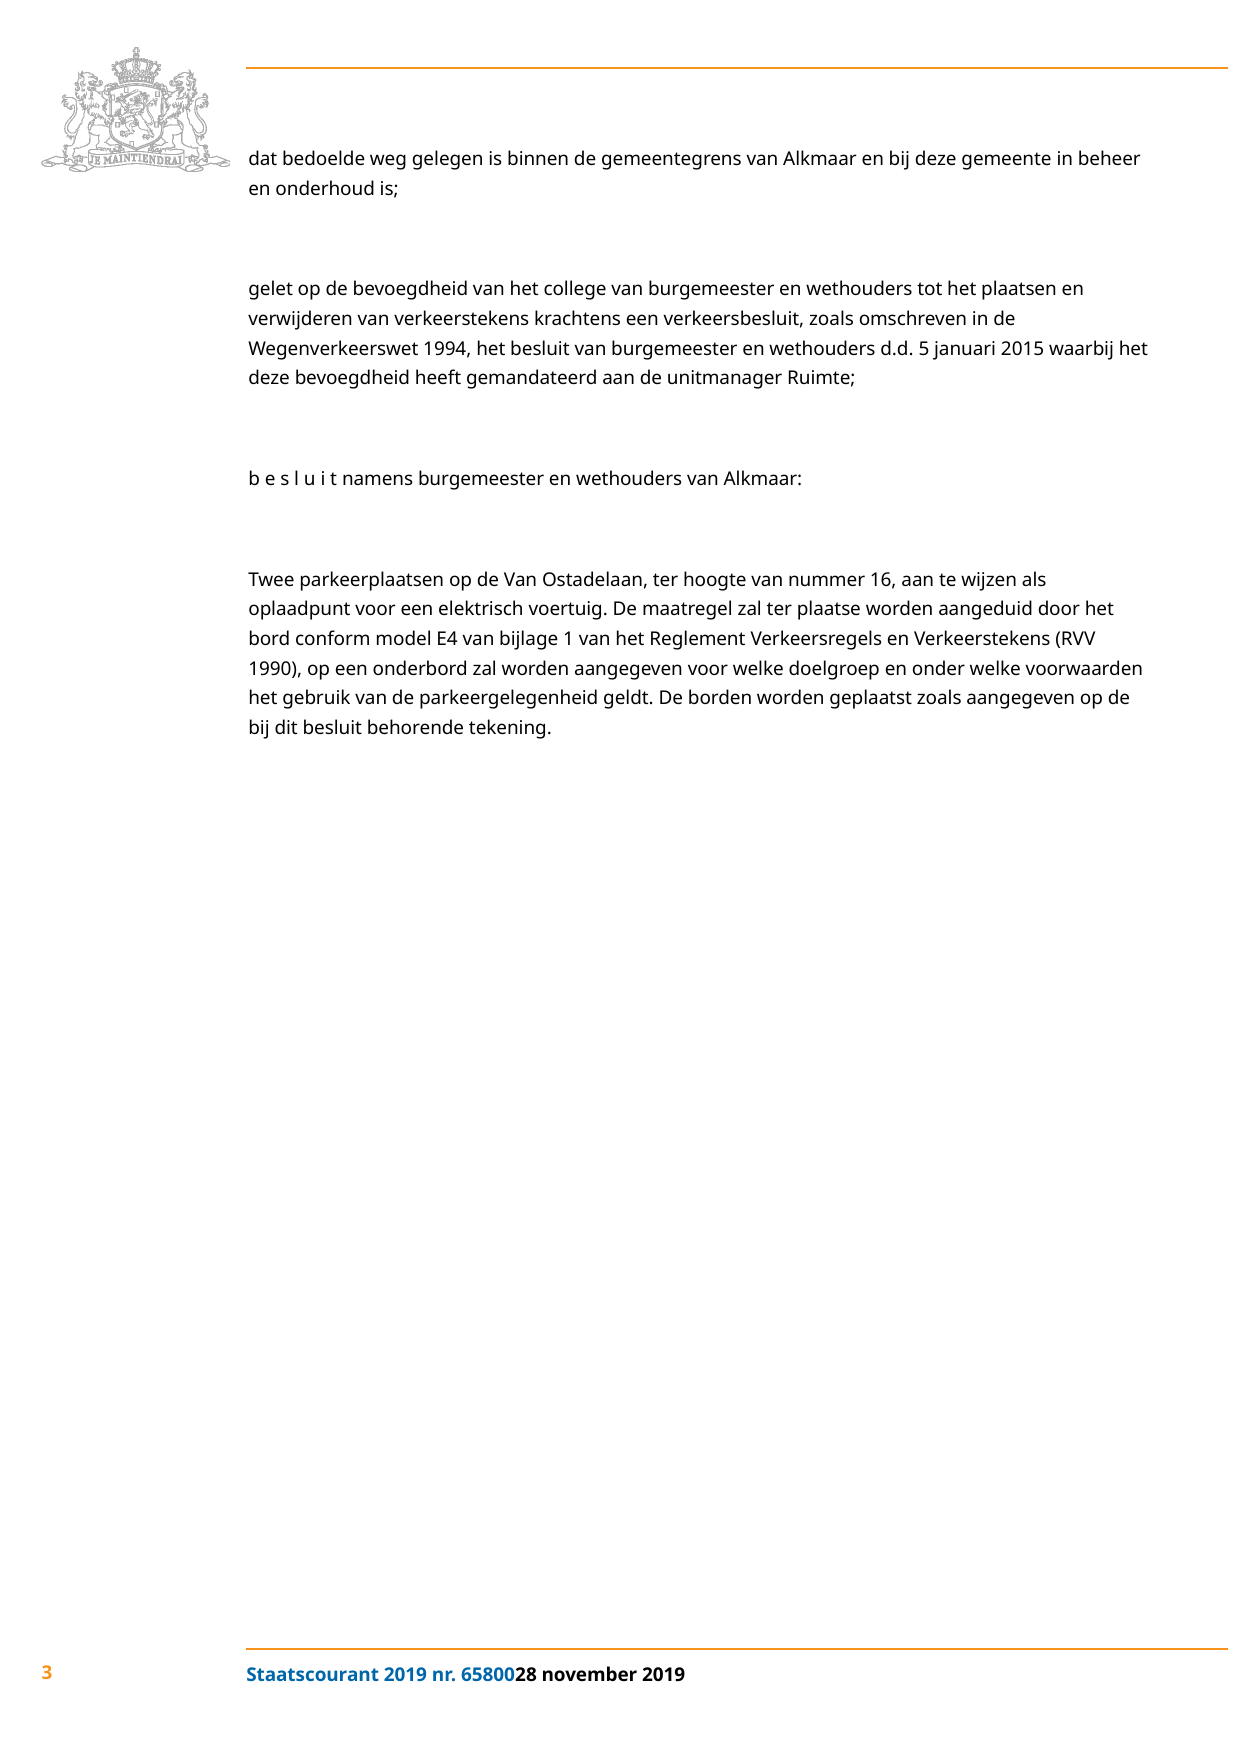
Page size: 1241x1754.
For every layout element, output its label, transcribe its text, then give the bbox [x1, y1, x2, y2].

text dat bedoelde weg gelegen is binnen de gemeentegrens van Alkmaar en bij deze gemeente in beheer en onderhoud is; [248, 145, 1152, 201]
picture [41, 47, 231, 172]
text gelet op de bevoegdheid van het college van burgemeester en wethouders tot het plaatsen en verwijderen van verkeerstekens krachtens een verkeersbesluit, zoals omschreven in de Wegenverkeerswet 1994, het besluit van burgemeester en wethouders d.d. 5 januari 2015 waarbij het deze bevoegdheid heeft gemandateerd aan de unitmanager Ruimte; [248, 276, 1152, 390]
text b e s l u i t namens burgemeester en wethouders van Alkmaar: [248, 465, 1152, 491]
text Twee parkeerplaatsen op de Van Ostadelaan, ter hoogte van nummer 16, aan te wijzen als oplaadpunt voor een elektrisch voertuig. De maatregel zal ter plaatse worden aangeduid door het bord conform model E4 van bijlage 1 van het Reglement Verkeersregels en Verkeerstekens (RVV 1990), op een onderbord zal worden aangegeven voor welke doelgroep en onder welke voorwaarden het gebruik van de parkeergelegenheid geldt. De borden worden geplaatst zoals aangegeven op de bij dit besluit behorende tekening. [248, 566, 1152, 740]
